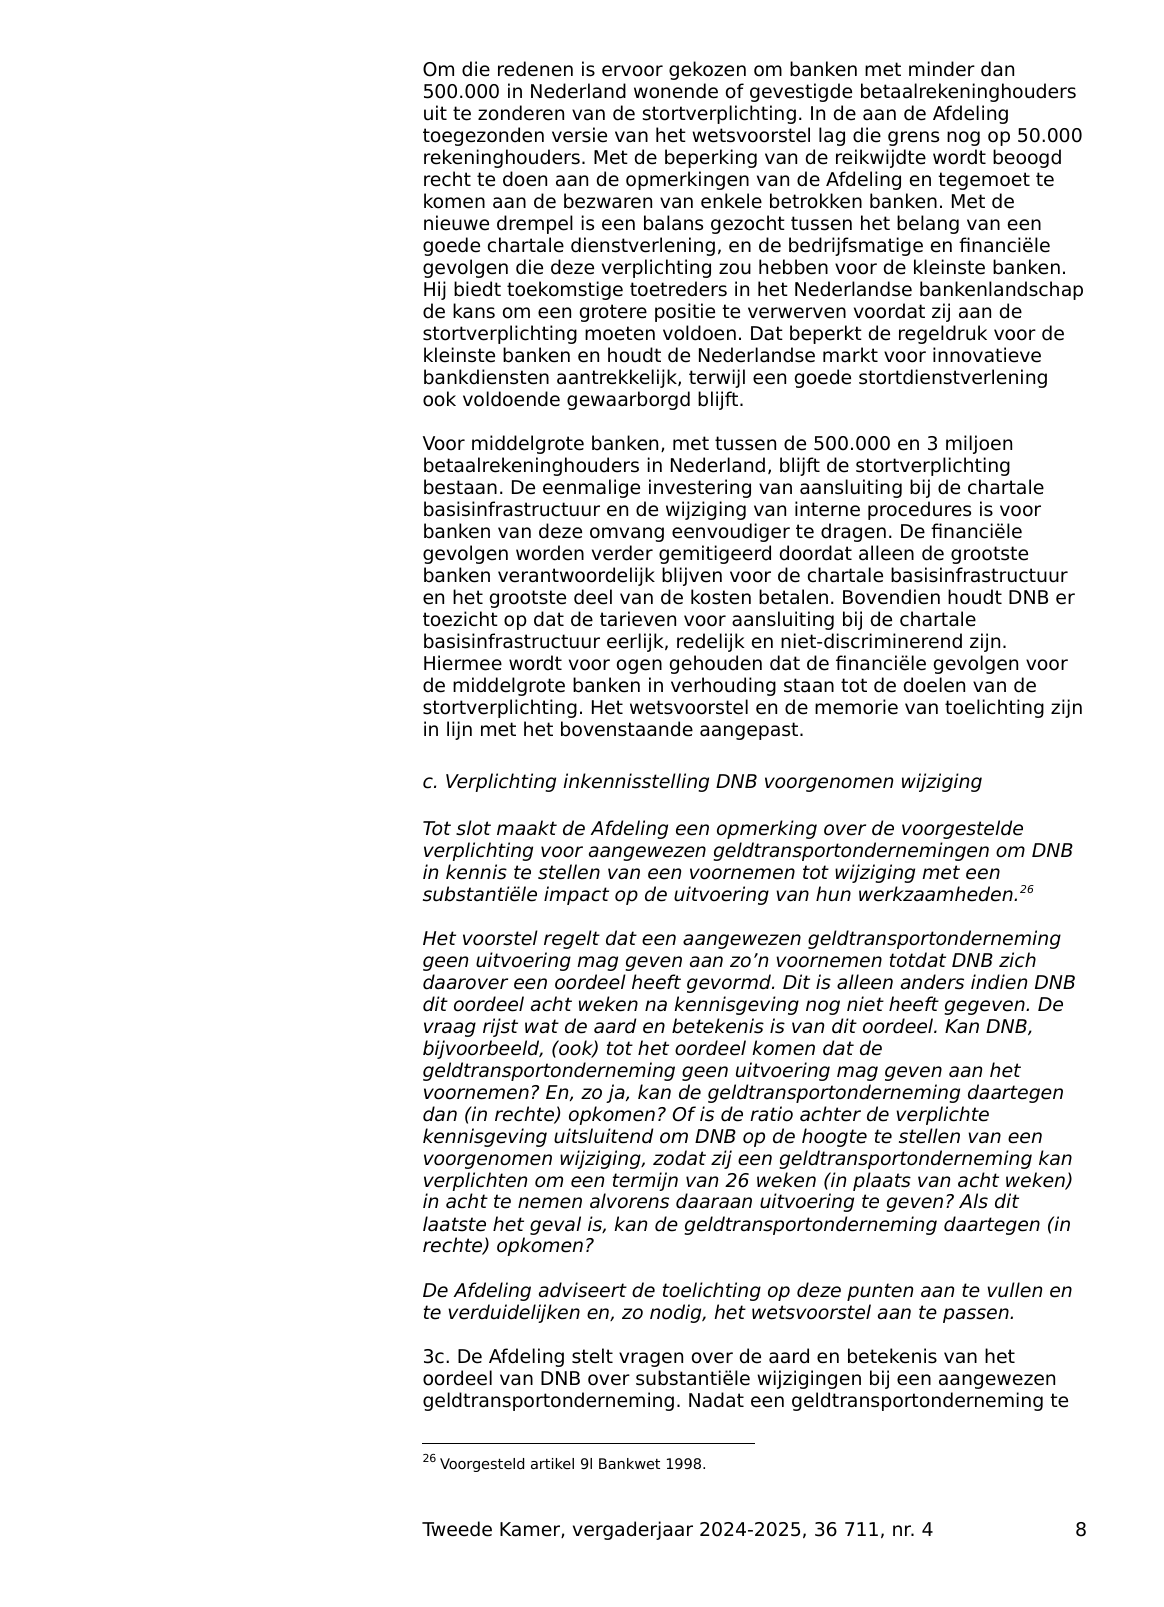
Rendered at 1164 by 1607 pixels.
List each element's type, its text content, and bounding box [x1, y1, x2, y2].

text Om die redenen is ervoor gekozen om banken met minder dan 500.000 in Nederland wonende of gevestigde betaalrekeninghouders uit te zonderen van de stortverplichting. In de aan de Afdeling toegezonden versie van het wetsvoorstel lag die grens nog op 50.000 rekeninghouders. Met de beperking van de reikwijdte wordt beoogd recht te doen aan de opmerkingen van de Afdeling en tegemoet te komen aan de bezwaren van enkele betrokken banken. Met de nieuwe drempel is een balans gezocht tussen het belang van een goede chartale dienstverlening, en de bedrijfsmatige en financiële gevolgen die deze verplichting zou hebben voor de kleinste banken. Hij biedt toekomstige toetreders in het Nederlandse bankenlandschap de kans om een grotere positie te verwerven voordat zij aan de stortverplichting moeten voldoen. Dat beperkt de regeldruk voor de kleinste banken en houdt de Nederlandse markt voor innovatieve bankdiensten aantrekkelijk, terwijl een goede stortdienstverlening ook voldoende gewaarborgd blijft. [422, 59, 1087, 411]
text Het voorstel regelt dat een aangewezen geldtransportonderneming geen uitvoering mag geven aan zo’n voornemen totdat DNB zich daarover een oordeel heeft gevormd. Dit is alleen anders indien DNB dit oordeel acht weken na kennisgeving nog niet heeft gegeven. De vraag rijst wat de aard en betekenis is van dit oordeel. Kan DNB, bijvoorbeeld, (ook) tot het oordeel komen dat de geldtransportonderneming geen uitvoering mag geven aan het voornemen? En, zo ja, kan de geldtransportonderneming daartegen dan (in rechte) opkomen? Of is de ratio achter de verplichte kennisgeving uitsluitend om DNB op de hoogte te stellen van een voorgenomen wijziging, zodat zij een geldtransportonderneming kan verplichten om een termijn van 26 weken (in plaats van acht weken) in acht te nemen alvorens daaraan uitvoering te geven? Als dit laatste het geval is, kan de geldtransportonderneming daartegen (in rechte) opkomen? [422, 928, 1087, 1257]
text 3c. De Afdeling stelt vragen over de aard en betekenis van het oordeel van DNB over substantiële wijzigingen bij een aangewezen geldtransportonderneming. Nadat een geldtransportonderneming te [422, 1346, 1087, 1412]
text Voorgesteld artikel 9l Bankwet 1998. [422, 1452, 1087, 1474]
subtitle c. Verplichting inkennisstelling DNB voorgenomen wijziging [422, 771, 1087, 793]
text Voor middelgrote banken, met tussen de 500.000 en 3 miljoen betaalrekeninghouders in Nederland, blijft de stortverplichting bestaan. De eenmalige investering van aansluiting bij de chartale basisinfrastructuur en de wijziging van interne procedures is voor banken van deze omvang eenvoudiger te dragen. De financiële gevolgen worden verder gemitigeerd doordat alleen de grootste banken verantwoordelijk blijven voor de chartale basisinfrastructuur en het grootste deel van de kosten betalen. Bovendien houdt DNB er toezicht op dat de tarieven voor aansluiting bij de chartale basisinfrastructuur eerlijk, redelijk en niet-discriminerend zijn. Hiermee wordt voor ogen gehouden dat de financiële gevolgen voor de middelgrote banken in verhouding staan tot de doelen van de stortverplichting. Het wetsvoorstel en de memorie van toelichting zijn in lijn met het bovenstaande aangepast. [422, 433, 1087, 741]
text De Afdeling adviseert de toelichting op deze punten aan te vullen en te verduidelijken en, zo nodig, het wetsvoorstel aan te passen. [422, 1279, 1087, 1323]
text Tot slot maakt de Afdeling een opmerking over de voorgestelde verplichting voor aangewezen geldtransportondernemingen om DNB in kennis te stellen van een voornemen tot wijziging met een substantiële impact op de uitvoering van hun werkzaamheden. [422, 818, 1087, 906]
